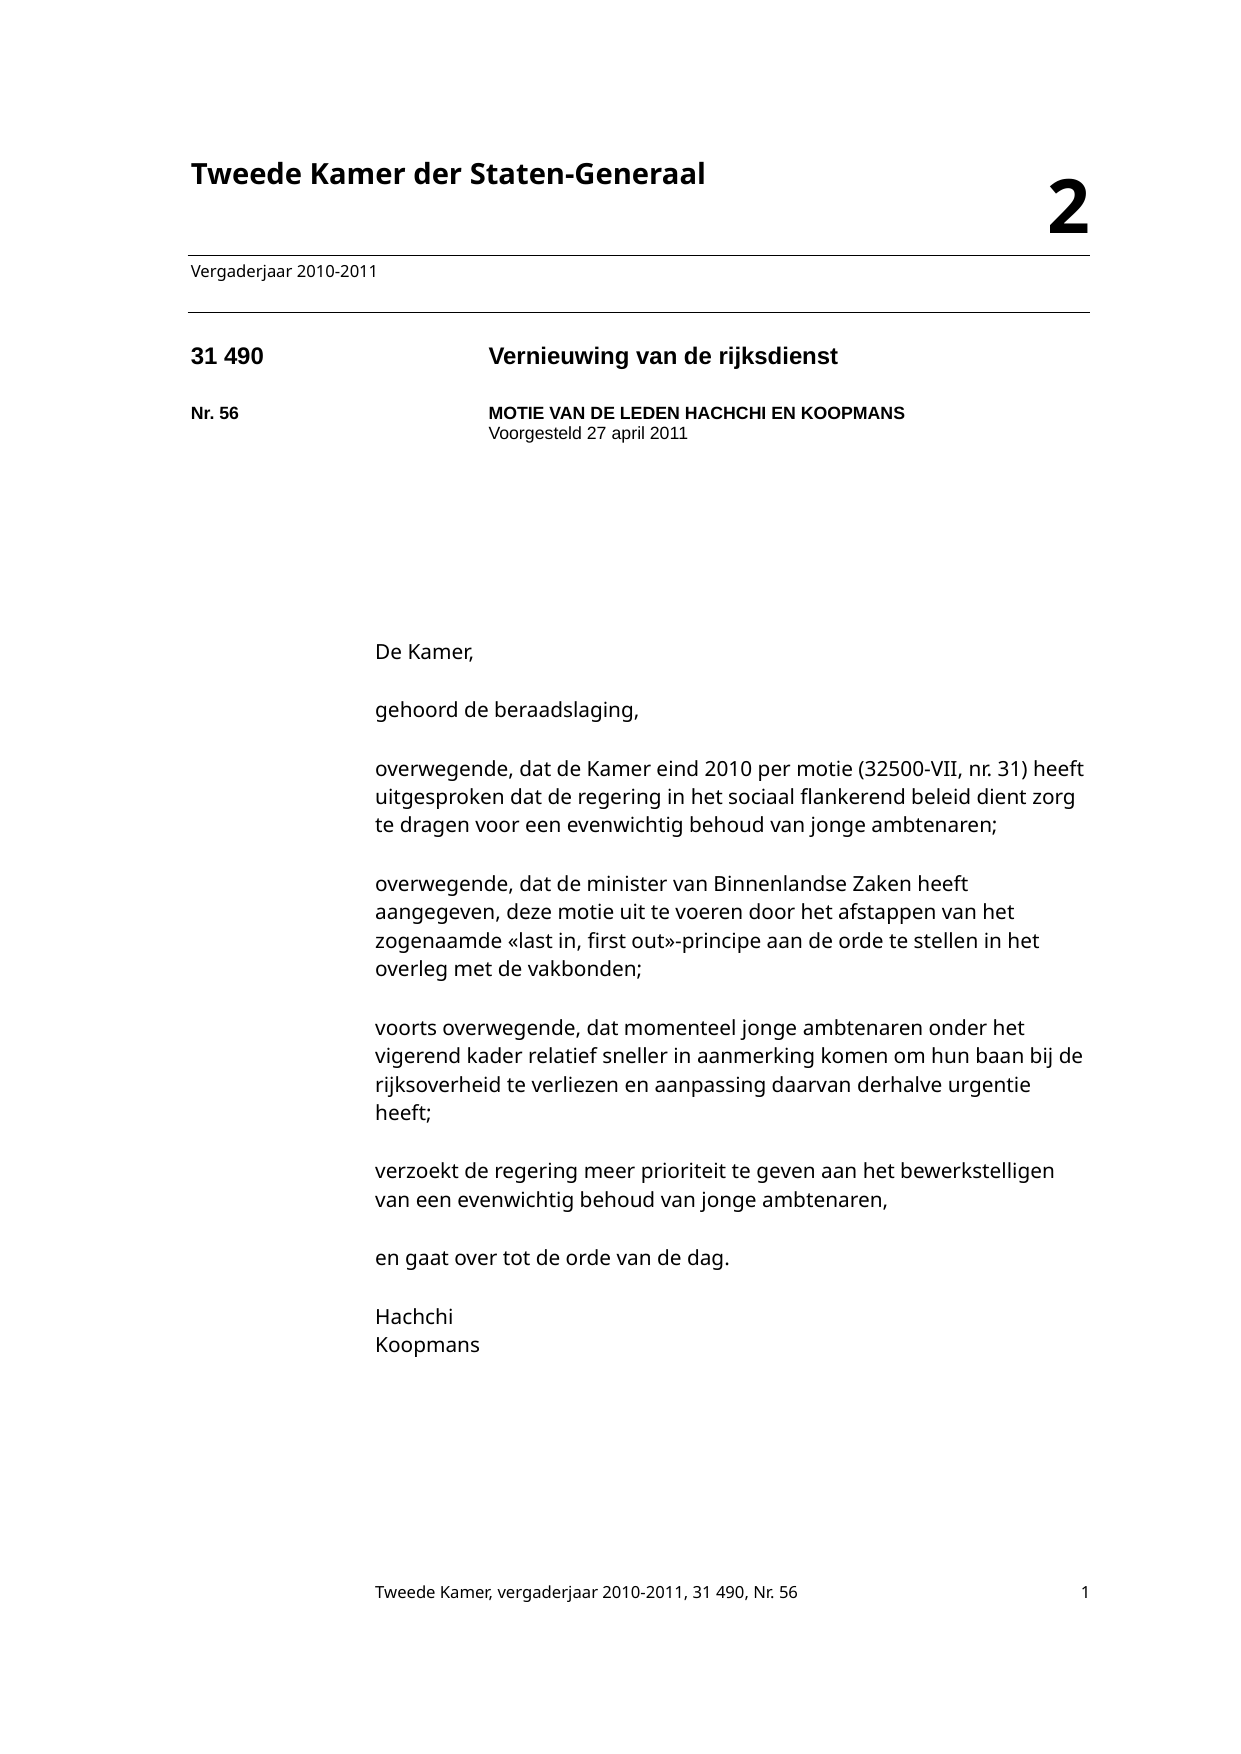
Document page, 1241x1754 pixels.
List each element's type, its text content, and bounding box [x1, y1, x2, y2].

table_cell [485, 256, 1090, 312]
text voorts overwegende, dat momenteel jonge ambtenaren onder het vigerend kader relatief sneller in aanmerking komen om hun baan bij de rijksoverheid te verliezen en aanpassing daarvan derhalve urgentie heeft; [375, 1013, 1090, 1127]
table_cell Vernieuwing van de rijksdienst [485, 339, 1090, 399]
text Hachchi [375, 1302, 1090, 1330]
text gehoord de beraadslaging, [375, 695, 1090, 724]
text overwegende, dat de minister van Binnenlandse Zaken heeft aangegeven, deze motie uit te voeren door het afstappen van het zogenaamde «last in, first out»-principe aan de orde te stellen in het overleg met de vakbonden; [375, 869, 1090, 983]
table_cell 31 490 [188, 339, 485, 399]
table_cell [485, 313, 1090, 339]
table_cell MOTIE VAN DE LEDEN HACHCHI EN KOOPMANS Voorgesteld 27 april 2011 [485, 399, 1090, 518]
table_cell [188, 313, 485, 339]
text overwegende, dat de Kamer eind 2010 per motie (32500-VII, nr. 31) heeft uitgesproken dat de regering in het sociaal flankerend beleid dient zorg te dragen voor een evenwichtig behoud van jonge ambtenaren; [375, 754, 1090, 839]
table_cell Vergaderjaar 2010-2011 [188, 256, 485, 312]
text en gaat over tot de orde van de dag. [375, 1243, 1090, 1272]
text De Kamer, [375, 637, 1090, 665]
table_cell Nr. 56 [188, 399, 485, 518]
text Koopmans [375, 1330, 1090, 1359]
table_header 2 [910, 150, 1090, 255]
text verzoekt de regering meer prioriteit te geven aan het bewerkstelligen van een evenwichtig behoud van jonge ambtenaren, [375, 1157, 1090, 1213]
table_header Tweede Kamer der Staten-Generaal [188, 150, 909, 255]
